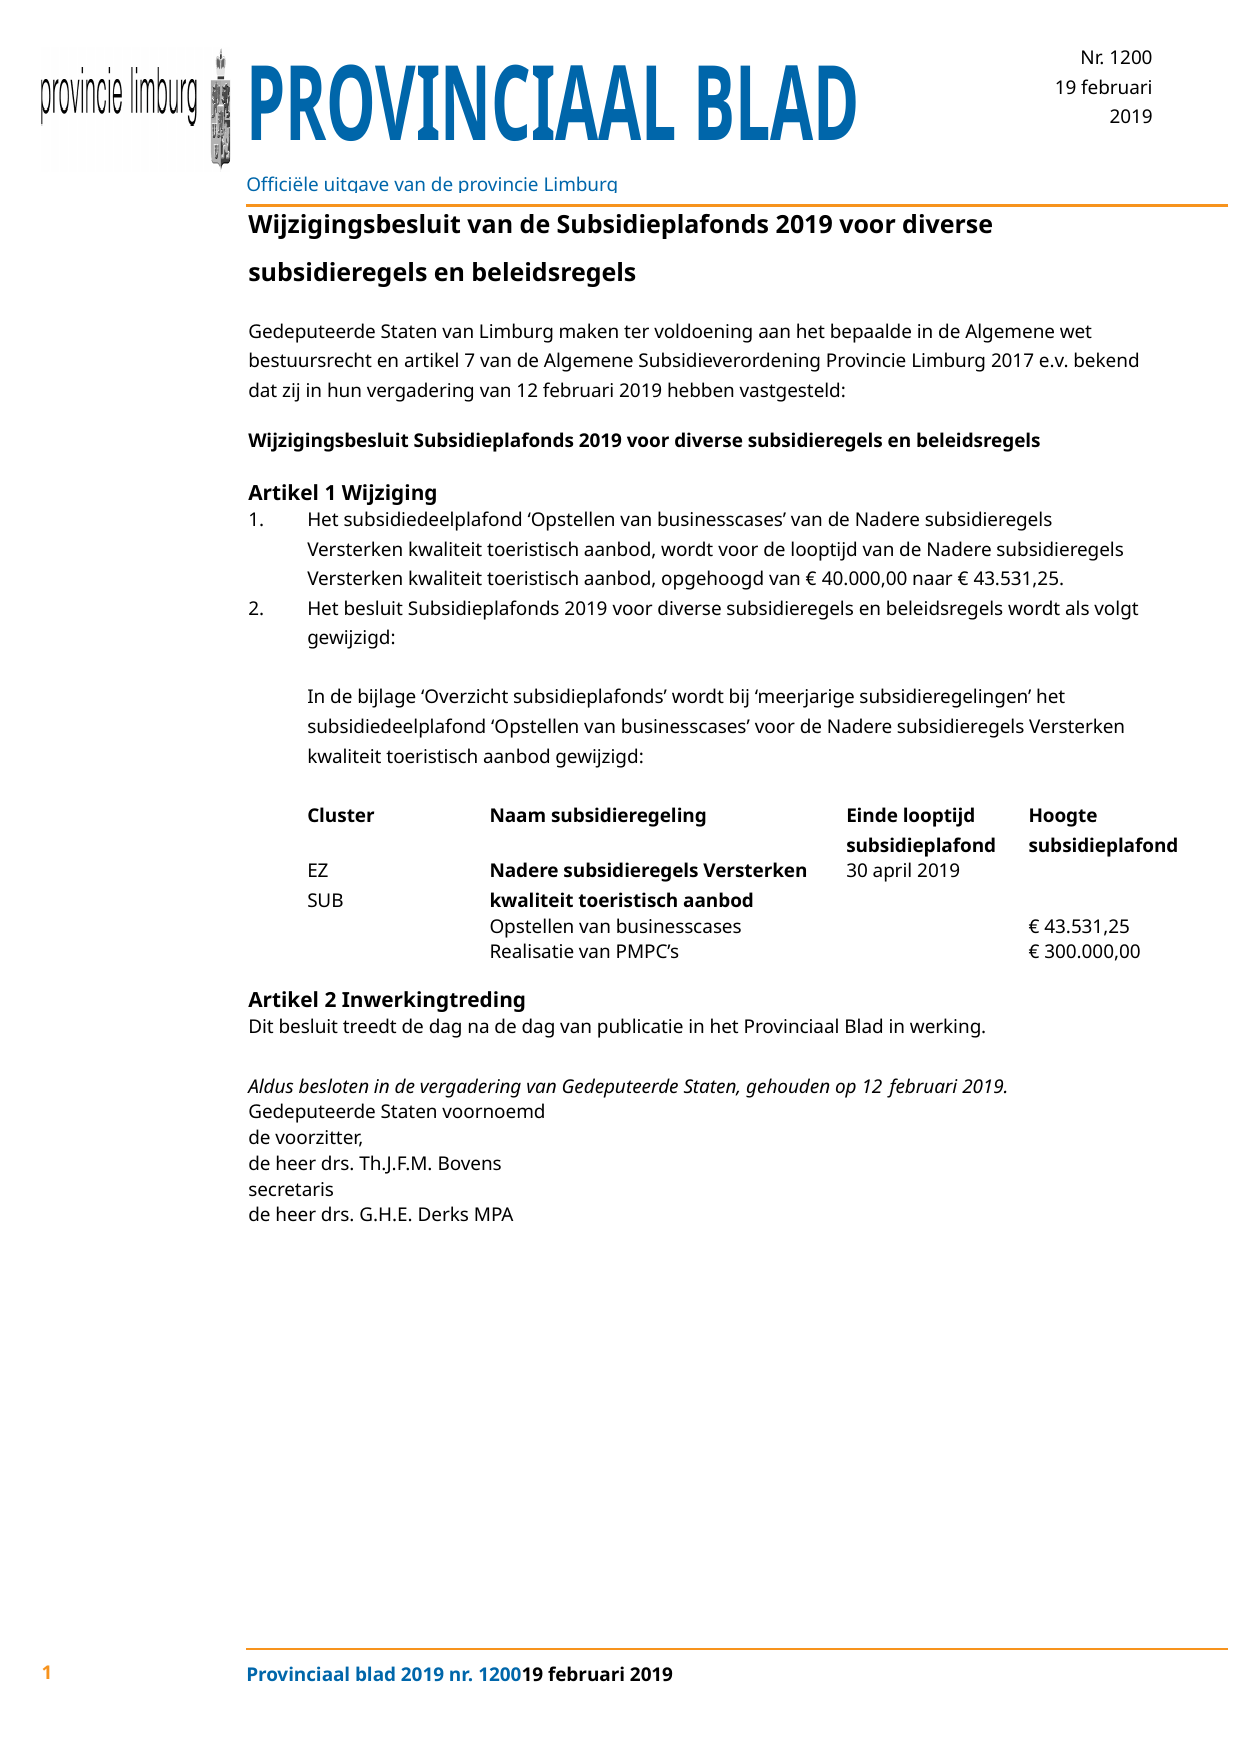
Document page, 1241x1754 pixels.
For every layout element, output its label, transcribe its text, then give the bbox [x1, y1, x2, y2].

list Het subsidiedeelplafond ‘Opstellen van businesscases’ van de Nadere subsidieregels Versterken kwaliteit toeristisch aanbod, wordt voor de looptijd van de Nadere subsidieregels Versterken kwaliteit toeristisch aanbod, opgehoogd van € 40.000,00 naar € 43.531,25. [248, 506, 1152, 591]
table_header Hoogte subsidieplafond [1028, 802, 1211, 857]
text Gedeputeerde Staten van Limburg maken ter voldoening aan het bepaalde in de Algemene wet bestuursrecht en artikel 7 van de Algemene Subsidieverordening Provincie Limburg 2017 e.v. bekend dat zij in hun vergadering van 12 februari 2019 hebben vastgesteld: [248, 318, 1152, 403]
text Gedeputeerde Staten voornoemd [248, 1098, 1152, 1124]
table_cell EZ SUB [307, 858, 489, 964]
list In de bijlage ‘Overzicht subsidieplafonds’ wordt bij ‘meerjarige subsidieregelingen’ het subsidiedeelplafond ‘Opstellen van businesscases’ voor de Nadere subsidieregels Versterken kwaliteit toeristisch aanbod gewijzigd: [248, 684, 1152, 769]
table_cell [1028, 858, 1211, 913]
table_header Einde looptijd subsidieplafond [846, 802, 1028, 857]
text Dit besluit treedt de dag na de dag van publicatie in het Provinciaal Blad in werking. [248, 1014, 1152, 1039]
text de heer drs. Th.J.F.M. Bovens [248, 1150, 1152, 1176]
picture [41, 47, 231, 172]
text Artikel 2 Inwerkingtreding [248, 985, 1152, 1014]
table_cell Opstellen van businesscases [489, 913, 846, 938]
text de voorzitter, [248, 1124, 1152, 1150]
table_cell € 43.531,25 [1028, 913, 1211, 938]
table_header Naam subsidieregeling [489, 802, 846, 857]
table_cell € 300.000,00 [1028, 939, 1211, 964]
text Wijzigingsbesluit Subsidieplafonds 2019 voor diverse subsidieregels en beleidsregels [248, 427, 1152, 453]
text de heer drs. G.H.E. Derks MPA [248, 1201, 1152, 1227]
table_header Cluster [307, 802, 489, 857]
text Aldus besloten in de vergadering van Gedeputeerde Staten, gehouden op 12 februari 2019. [248, 1073, 1152, 1098]
table_cell 30 april 2019 [846, 858, 1028, 964]
text Artikel 1 Wijziging [248, 478, 1152, 506]
table_cell Realisatie van PMPC’s [489, 939, 846, 964]
text Wijzigingsbesluit van de Subsidieplafonds 2019 voor diverse subsidieregels en beleidsregels [248, 207, 1152, 288]
text secretaris [248, 1176, 1152, 1201]
list Het besluit Subsidieplafonds 2019 voor diverse subsidieregels en beleidsregels wordt als volgt gewijzigd: [248, 595, 1152, 650]
table_cell Nadere subsidieregels Versterken kwaliteit toeristisch aanbod [489, 858, 846, 913]
